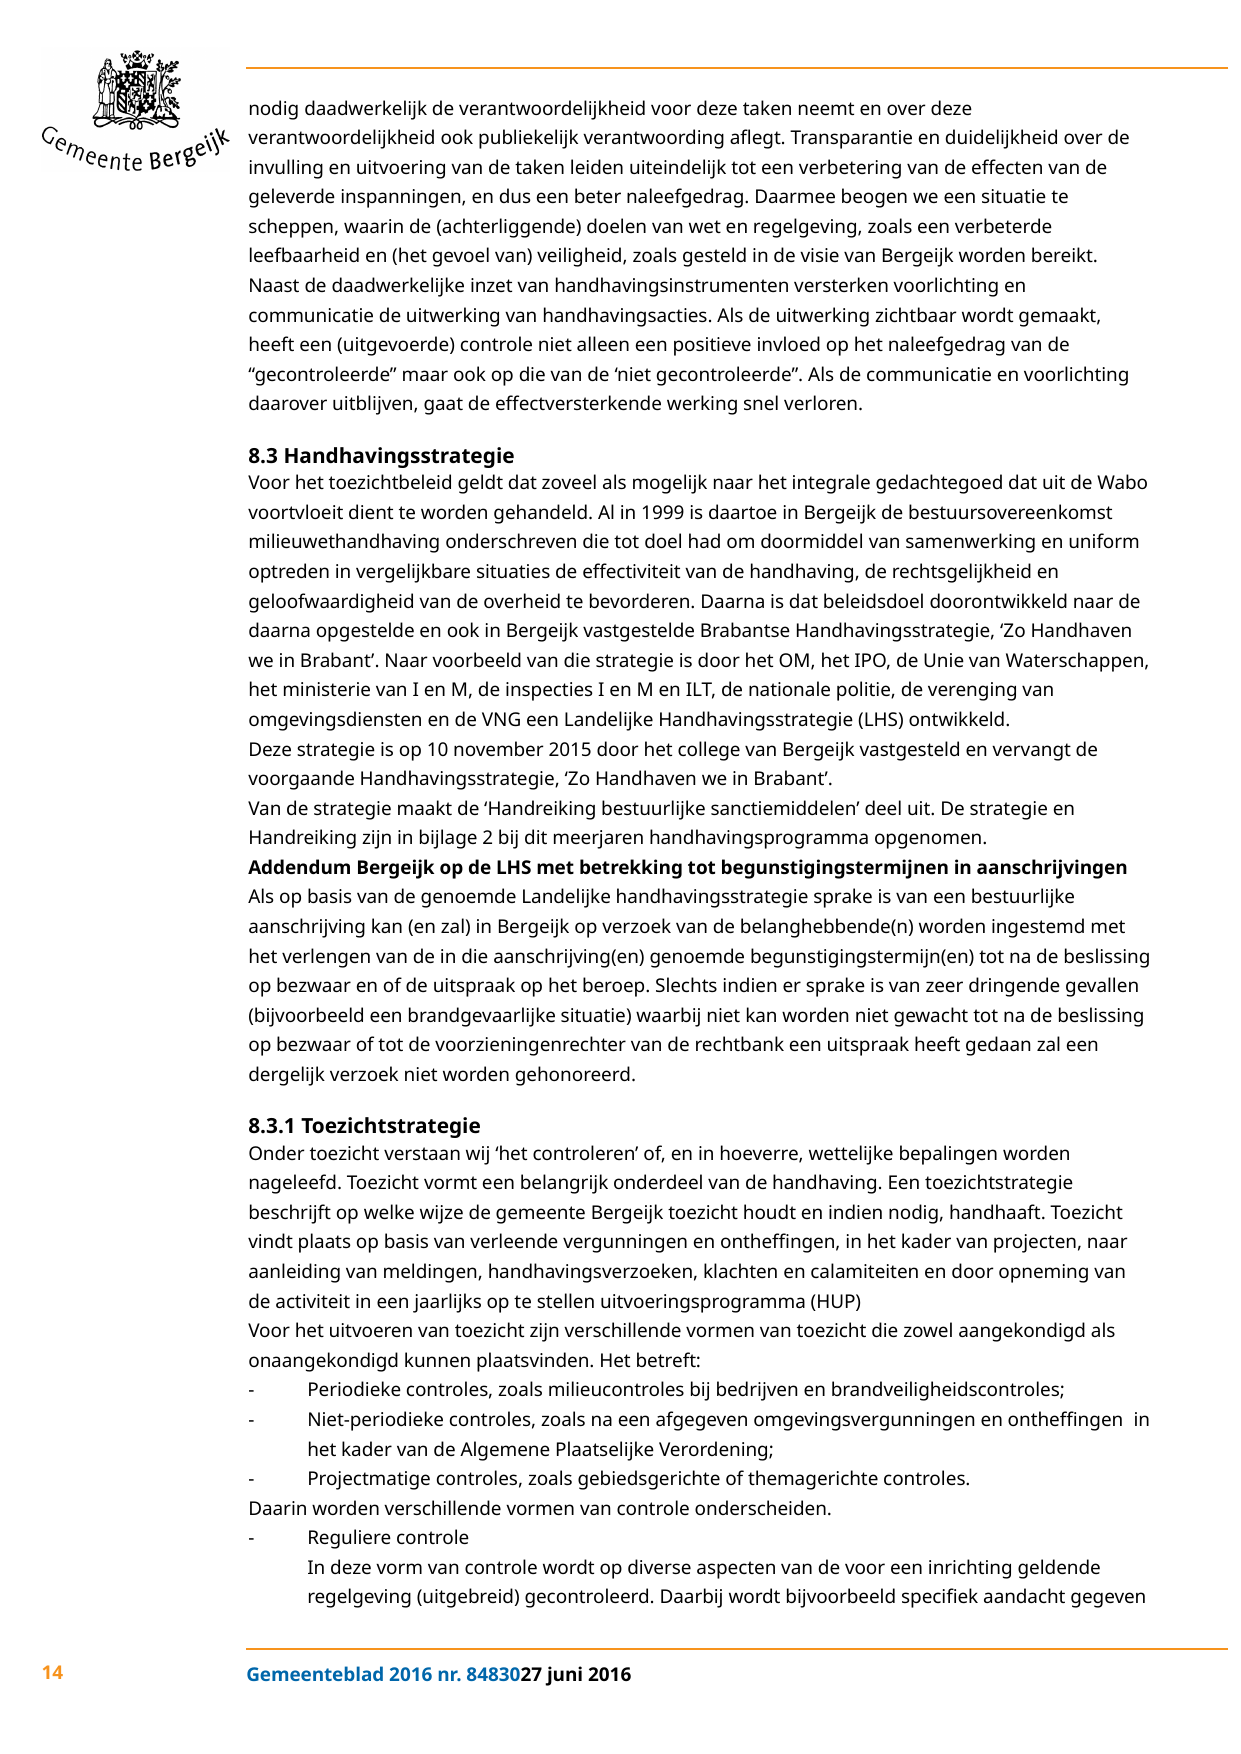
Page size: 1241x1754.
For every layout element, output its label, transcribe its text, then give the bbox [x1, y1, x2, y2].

text Voor het uitvoeren van toezicht zijn verschillende vormen van toezicht die zowel aangekondigd als onaangekondigd kunnen plaatsvinden. Het betreft: [248, 1317, 1152, 1373]
list Reguliere controle [248, 1524, 1152, 1550]
text Deze strategie is op 10 november 2015 door het college van Bergeijk vastgesteld en vervangt de voorgaande Handhavingsstrategie, ‘Zo Handhaven we in Brabant’. [248, 736, 1152, 791]
list Niet-periodieke controles, zoals na een afgegeven omgevingsvergunningen en ontheffingen in het kader van de Algemene Plaatselijke Verordening; [248, 1406, 1152, 1462]
text nageleefd. Toezicht vormt een belangrijk onderdeel van de handhaving. Een toezichtstrategie beschrijft op welke wijze de gemeente Bergeijk toezicht houdt en indien nodig, handhaaft. Toezicht vindt plaats op basis van verleende vergunningen en ontheffingen, in het kader van projecten, naar aanleiding van meldingen, handhavingsverzoeken, klachten en calamiteiten en door opneming van de activiteit in een jaarlijks op te stellen uitvoeringsprogramma (HUP) [248, 1169, 1152, 1314]
text Als op basis van de genoemde Landelijke handhavingsstrategie sprake is van een bestuurlijke aanschrijving kan (en zal) in Bergeijk op verzoek van de belanghebbende(n) worden ingestemd met het verlengen van de in die aanschrijving(en) genoemde begunstigingstermijn(en) tot na de beslissing op bezwaar en of de uitspraak op het beroep. Slechts indien er sprake is van zeer dringende gevallen (bijvoorbeeld een brandgevaarlijke situatie) waarbij niet kan worden niet gewacht tot na de beslissing op bezwaar of tot de voorzieningenrechter van de rechtbank een uitspraak heeft gedaan zal een dergelijk verzoek niet worden gehonoreerd. [248, 884, 1152, 1087]
list In deze vorm van controle wordt op diverse aspecten van de voor een inrichting geldende regelgeving (uitgebreid) gecontroleerd. Daarbij wordt bijvoorbeeld specifiek aandacht gegeven [248, 1554, 1152, 1609]
text nodig daadwerkelijk de verantwoordelijkheid voor deze taken neemt en over deze verantwoordelijkheid ook publiekelijk verantwoording aflegt. Transparantie en duidelijkheid over de invulling en uitvoering van de taken leiden uiteindelijk tot een verbetering van de effecten van de geleverde inspanningen, en dus een beter naleefgedrag. Daarmee beogen we een situatie te scheppen, waarin de (achterliggende) doelen van wet en regelgeving, zoals een verbeterde leefbaarheid en (het gevoel van) veiligheid, zoals gesteld in de visie van Bergeijk worden bereikt. Naast de daadwerkelijke inzet van handhavingsinstrumenten versterken voorlichting en communicatie de uitwerking van handhavingsacties. Als de uitwerking zichtbaar wordt gemaakt, heeft een (uitgevoerde) controle niet alleen een positieve invloed op het naleefgedrag van de “gecontroleerde” maar ook op die van de ‘niet gecontroleerde”. Als de communicatie en voorlichting daarover uitblijven, gaat de effectversterkende werking snel verloren. [248, 95, 1152, 416]
text Van de strategie maakt de ‘Handreiking bestuurlijke sanctiemiddelen’ deel uit. De strategie en Handreiking zijn in bijlage 2 bij dit meerjaren handhavingsprogramma opgenomen. [248, 795, 1152, 850]
text Onder toezicht verstaan wij ‘het controleren’ of, en in hoeverre, wettelijke bepalingen worden [248, 1140, 1152, 1166]
text 8.3 Handhavingsstrategie [248, 441, 1152, 469]
list Projectmatige controles, zoals gebiedsgerichte of themagerichte controles. [248, 1465, 1152, 1491]
text Daarin worden verschillende vormen van controle onderscheiden. [248, 1495, 1152, 1521]
text Addendum Bergeijk op de LHS met betrekking tot begunstigingstermijnen in aanschrijvingen [248, 854, 1152, 880]
text Voor het toezichtbeleid geldt dat zoveel als mogelijk naar het integrale gedachtegoed dat uit de Wabo voortvloeit dient te worden gehandeld. Al in 1999 is daartoe in Bergeijk de bestuursovereenkomst milieuwethandhaving onderschreven die tot doel had om doormiddel van samenwerking en uniform optreden in vergelijkbare situaties de effectiviteit van de handhaving, de rechtsgelijkheid en geloofwaardigheid van de overheid te bevorderen. Daarna is dat beleidsdoel doorontwikkeld naar de daarna opgestelde en ook in Bergeijk vastgestelde Brabantse Handhavingsstrategie, ‘Zo Handhaven we in Brabant’. Naar voorbeeld van die strategie is door het OM, het IPO, de Unie van Waterschappen, het ministerie van I en M, de inspecties I en M en ILT, de nationale politie, de verenging van omgevingsdiensten en de VNG een Landelijke Handhavingsstrategie (LHS) ontwikkeld. [248, 469, 1152, 732]
list Periodieke controles, zoals milieucontroles bij bedrijven en brandveiligheidscontroles; [248, 1377, 1152, 1402]
picture [41, 47, 231, 172]
text 8.3.1 Toezichtstrategie [248, 1112, 1152, 1140]
